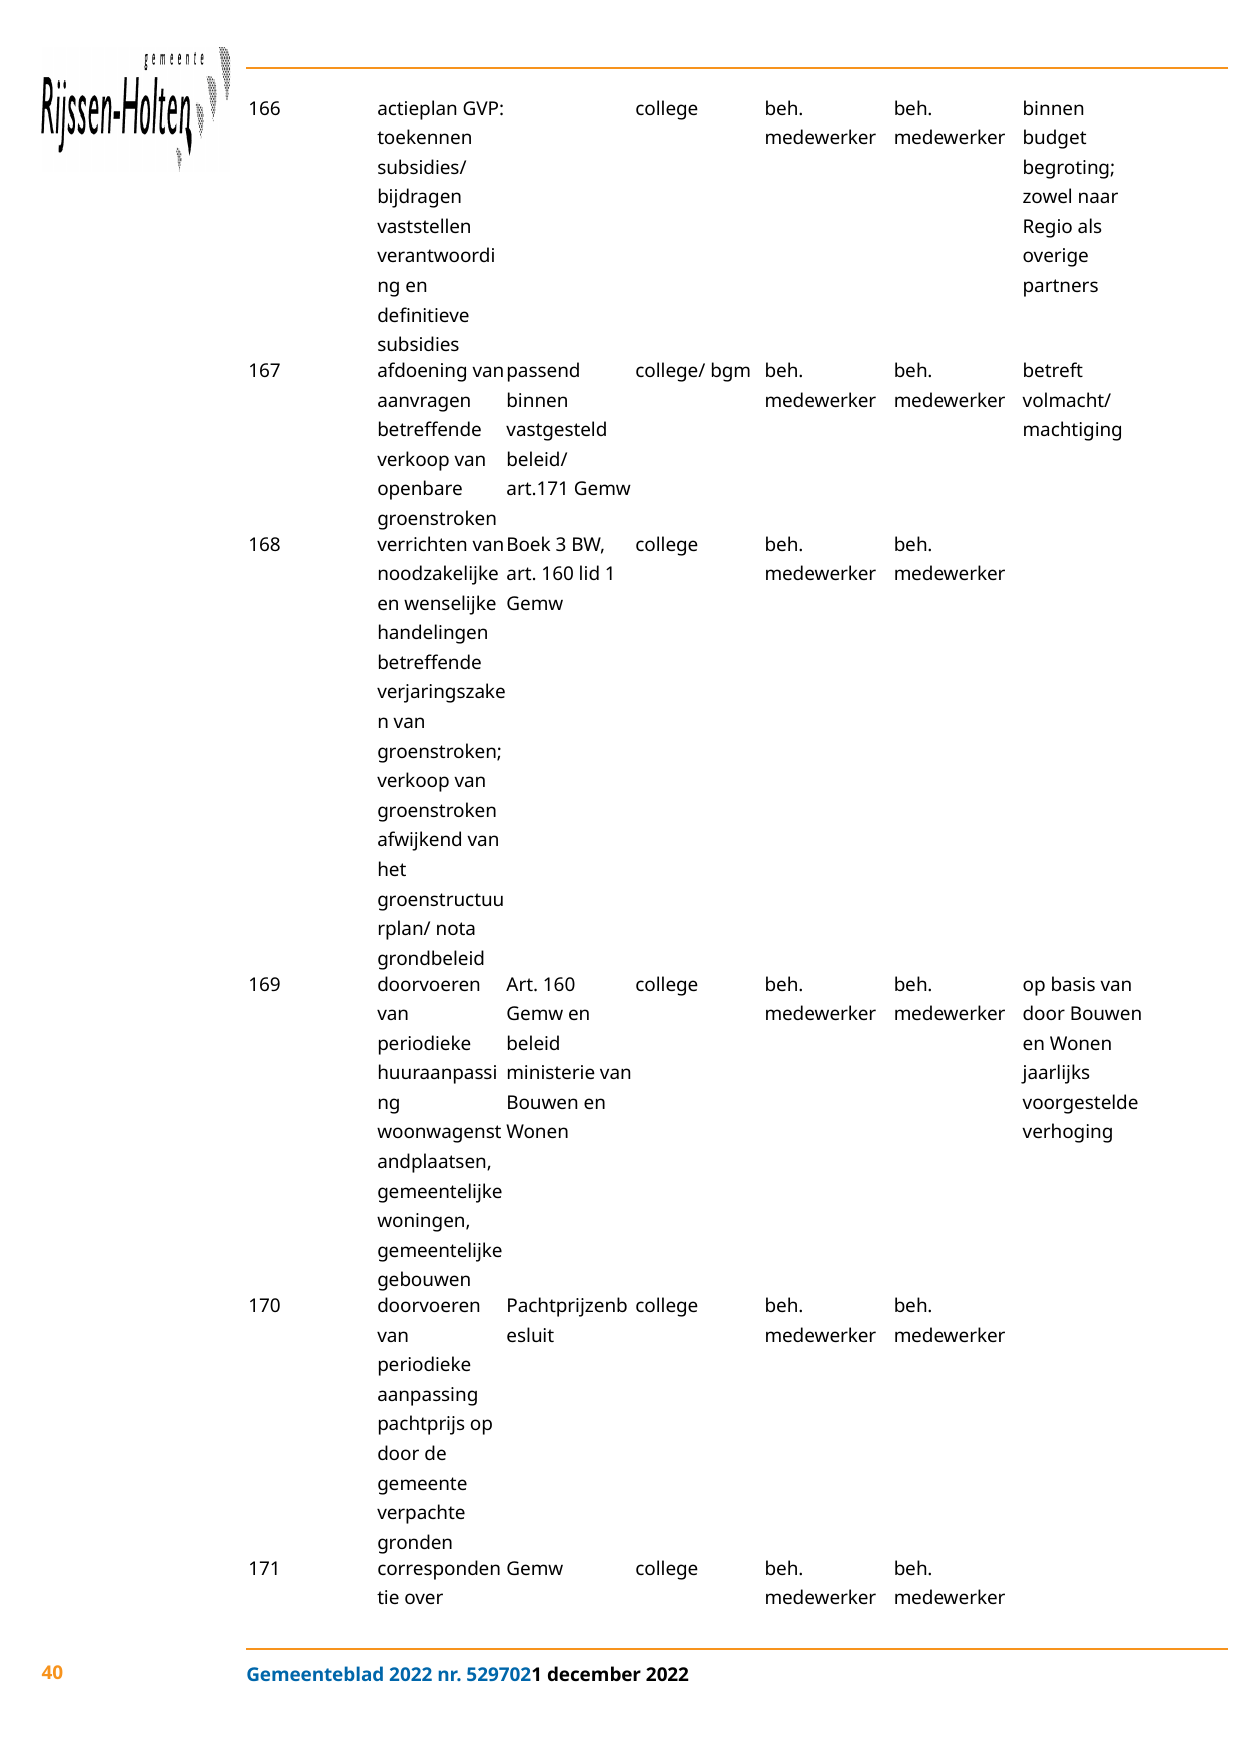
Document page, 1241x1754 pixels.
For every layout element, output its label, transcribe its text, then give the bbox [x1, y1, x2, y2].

table_cell [1023, 531, 1152, 971]
table_cell college [635, 531, 764, 971]
table_cell college [635, 95, 764, 357]
table_cell beh. medewerker [894, 357, 1022, 531]
table_cell op basis van door Bouwen en Wonen jaarlijks voorgestelde verhoging [1023, 971, 1152, 1292]
table_cell Gemw [506, 1555, 635, 1610]
table_cell 170 [248, 1292, 377, 1555]
table_cell 169 [248, 971, 377, 1292]
table_cell correspondentie over [377, 1555, 506, 1610]
table_cell 167 [248, 357, 377, 531]
table_cell doorvoeren van periodieke aanpassing pachtprijs op door de gemeente verpachte gronden [377, 1292, 506, 1555]
table_cell Art. 160 Gemw en beleid ministerie van Bouwen en Wonen [506, 971, 635, 1292]
table_cell [506, 95, 635, 357]
table_cell 166 [248, 95, 377, 357]
table_cell beh. medewerker [764, 531, 893, 971]
table_cell college [635, 1292, 764, 1555]
picture [41, 47, 231, 172]
table_cell beh. medewerker [764, 357, 893, 531]
table_cell 171 [248, 1555, 377, 1610]
table_cell beh. medewerker [894, 1292, 1022, 1555]
table_cell beh. medewerker [894, 95, 1022, 357]
table_cell actieplan GVP: toekennen subsidies/ bijdragen vaststellen verantwoording en definitieve subsidies [377, 95, 506, 357]
table_cell [1023, 1292, 1152, 1555]
table_cell beh. medewerker [764, 1292, 893, 1555]
table_cell beh. medewerker [894, 1555, 1022, 1610]
table_cell afdoening van aanvragen betreffende verkoop van openbare groenstroken [377, 357, 506, 531]
table_cell beh. medewerker [894, 971, 1022, 1292]
table_cell passend binnen vastgesteld beleid/ art.171 Gemw [506, 357, 635, 531]
table_cell college [635, 1555, 764, 1610]
table_cell Pachtprijzenbesluit [506, 1292, 635, 1555]
table_cell [1023, 1555, 1152, 1610]
table_cell college [635, 971, 764, 1292]
table_cell Boek 3 BW, art. 160 lid 1 Gemw [506, 531, 635, 971]
table_cell beh. medewerker [894, 531, 1022, 971]
table_cell college/ bgm [635, 357, 764, 531]
table_cell verrichten van noodzakelijke en wenselijke handelingen betreffende verjaringszaken van groenstroken; verkoop van groenstroken afwijkend van het groenstructuurplan/ nota grondbeleid [377, 531, 506, 971]
table_cell 168 [248, 531, 377, 971]
table_cell betreft volmacht/ machtiging [1023, 357, 1152, 531]
table_cell beh. medewerker [764, 95, 893, 357]
table_cell beh. medewerker [764, 971, 893, 1292]
table_cell doorvoeren van periodieke huuraanpassing woonwagenstandplaatsen, gemeentelijke woningen, gemeentelijke gebouwen [377, 971, 506, 1292]
table_cell beh. medewerker [764, 1555, 893, 1610]
table_cell binnen budget begroting; zowel naar Regio als overige partners [1023, 95, 1152, 357]
